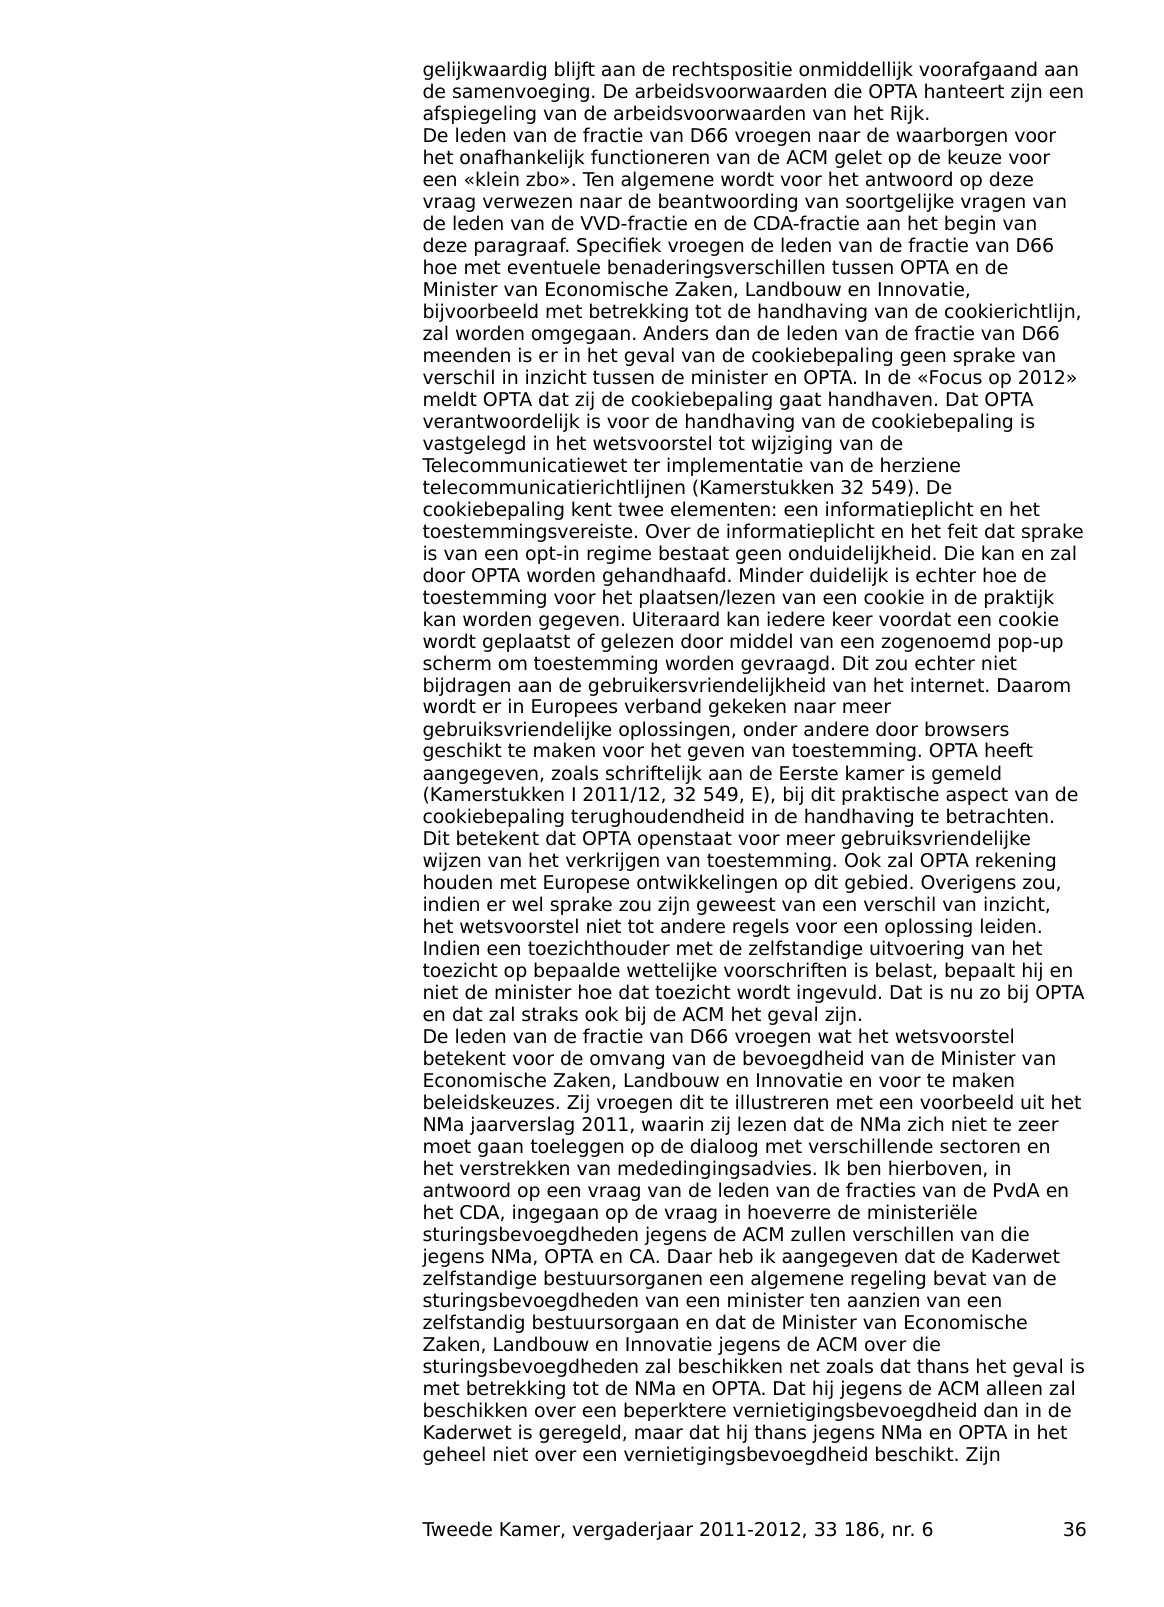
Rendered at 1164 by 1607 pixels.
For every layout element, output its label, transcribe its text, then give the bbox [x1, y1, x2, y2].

text gelijkwaardig blijft aan de rechtspositie onmiddellijk voorafgaand aan de samenvoeging. De arbeidsvoorwaarden die OPTA hanteert zijn een afspiegeling van de arbeidsvoorwaarden van het Rijk. [422, 59, 1087, 125]
text De leden van de fractie van D66 vroegen wat het wetsvoorstel betekent voor de omvang van de bevoegdheid van de Minister van Economische Zaken, Landbouw en Innovatie en voor te maken beleidskeuzes. Zij vroegen dit te illustreren met een voorbeeld uit het NMa jaarverslag 2011, waarin zij lezen dat de NMa zich niet te zeer moet gaan toeleggen op de dialoog met verschillende sectoren en het verstrekken van mededingingsadvies. Ik ben hierboven, in antwoord op een vraag van de leden van de fracties van de PvdA en het CDA, ingegaan op de vraag in hoeverre de ministeriële sturingsbevoegdheden jegens de ACM zullen verschillen van die jegens NMa, OPTA en CA. Daar heb ik aangegeven dat de Kaderwet zelfstandige bestuursorganen een algemene regeling bevat van de sturingsbevoegdheden van een minister ten aanzien van een zelfstandig bestuursorgaan en dat de Minister van Economische Zaken, Landbouw en Innovatie jegens de ACM over die sturingsbevoegdheden zal beschikken net zoals dat thans het geval is met betrekking tot de NMa en OPTA. Dat hij jegens de ACM alleen zal beschikken over een beperktere vernietigingsbevoegdheid dan in de Kaderwet is geregeld, maar dat hij thans jegens NMa en OPTA in het geheel niet over een vernietigingsbevoegdheid beschikt. Zijn [422, 1026, 1087, 1466]
text De leden van de fractie van D66 vroegen naar de waarborgen voor het onafhankelijk functioneren van de ACM gelet op de keuze voor een «klein zbo». Ten algemene wordt voor het antwoord op deze vraag verwezen naar de beantwoording van soortgelijke vragen van de leden van de VVD-fractie en de CDA-fractie aan het begin van deze paragraaf. Specifiek vroegen de leden van de fractie van D66 hoe met eventuele benaderingsverschillen tussen OPTA en de Minister van Economische Zaken, Landbouw en Innovatie, bijvoorbeeld met betrekking tot de handhaving van de cookierichtlijn, zal worden omgegaan. Anders dan de leden van de fractie van D66 meenden is er in het geval van de cookiebepaling geen sprake van verschil in inzicht tussen de minister en OPTA. In de «Focus op 2012» meldt OPTA dat zij de cookiebepaling gaat handhaven. Dat OPTA verantwoordelijk is voor de handhaving van de cookiebepaling is vastgelegd in het wetsvoorstel tot wijziging van de Telecommunicatiewet ter implementatie van de herziene telecommunicatierichtlijnen (Kamerstukken 32 549). De cookiebepaling kent twee elementen: een informatieplicht en het toestemmingsvereiste. Over de informatieplicht en het feit dat sprake is van een opt-in regime bestaat geen onduidelijkheid. Die kan en zal door OPTA worden gehandhaafd. Minder duidelijk is echter hoe de toestemming voor het plaatsen/lezen van een cookie in de praktijk kan worden gegeven. Uiteraard kan iedere keer voordat een cookie wordt geplaatst of gelezen door middel van een zogenoemd pop-up scherm om toestemming worden gevraagd. Dit zou echter niet bijdragen aan de gebruikersvriendelijkheid van het internet. Daarom wordt er in Europees verband gekeken naar meer gebruiksvriendelijke oplossingen, onder andere door browsers geschikt te maken voor het geven van toestemming. OPTA heeft aangegeven, zoals schriftelijk aan de Eerste kamer is gemeld (Kamerstukken I 2011/12, 32 549, E), bij dit praktische aspect van de cookiebepaling terughoudendheid in de handhaving te betrachten. Dit betekent dat OPTA openstaat voor meer gebruiksvriendelijke wijzen van het verkrijgen van toestemming. Ook zal OPTA rekening houden met Europese ontwikkelingen op dit gebied. Overigens zou, indien er wel sprake zou zijn geweest van een verschil van inzicht, het wetsvoorstel niet tot andere regels voor een oplossing leiden. Indien een toezichthouder met de zelfstandige uitvoering van het toezicht op bepaalde wettelijke voorschriften is belast, bepaalt hij en niet de minister hoe dat toezicht wordt ingevuld. Dat is nu zo bij OPTA en dat zal straks ook bij de ACM het geval zijn. [422, 125, 1087, 1026]
